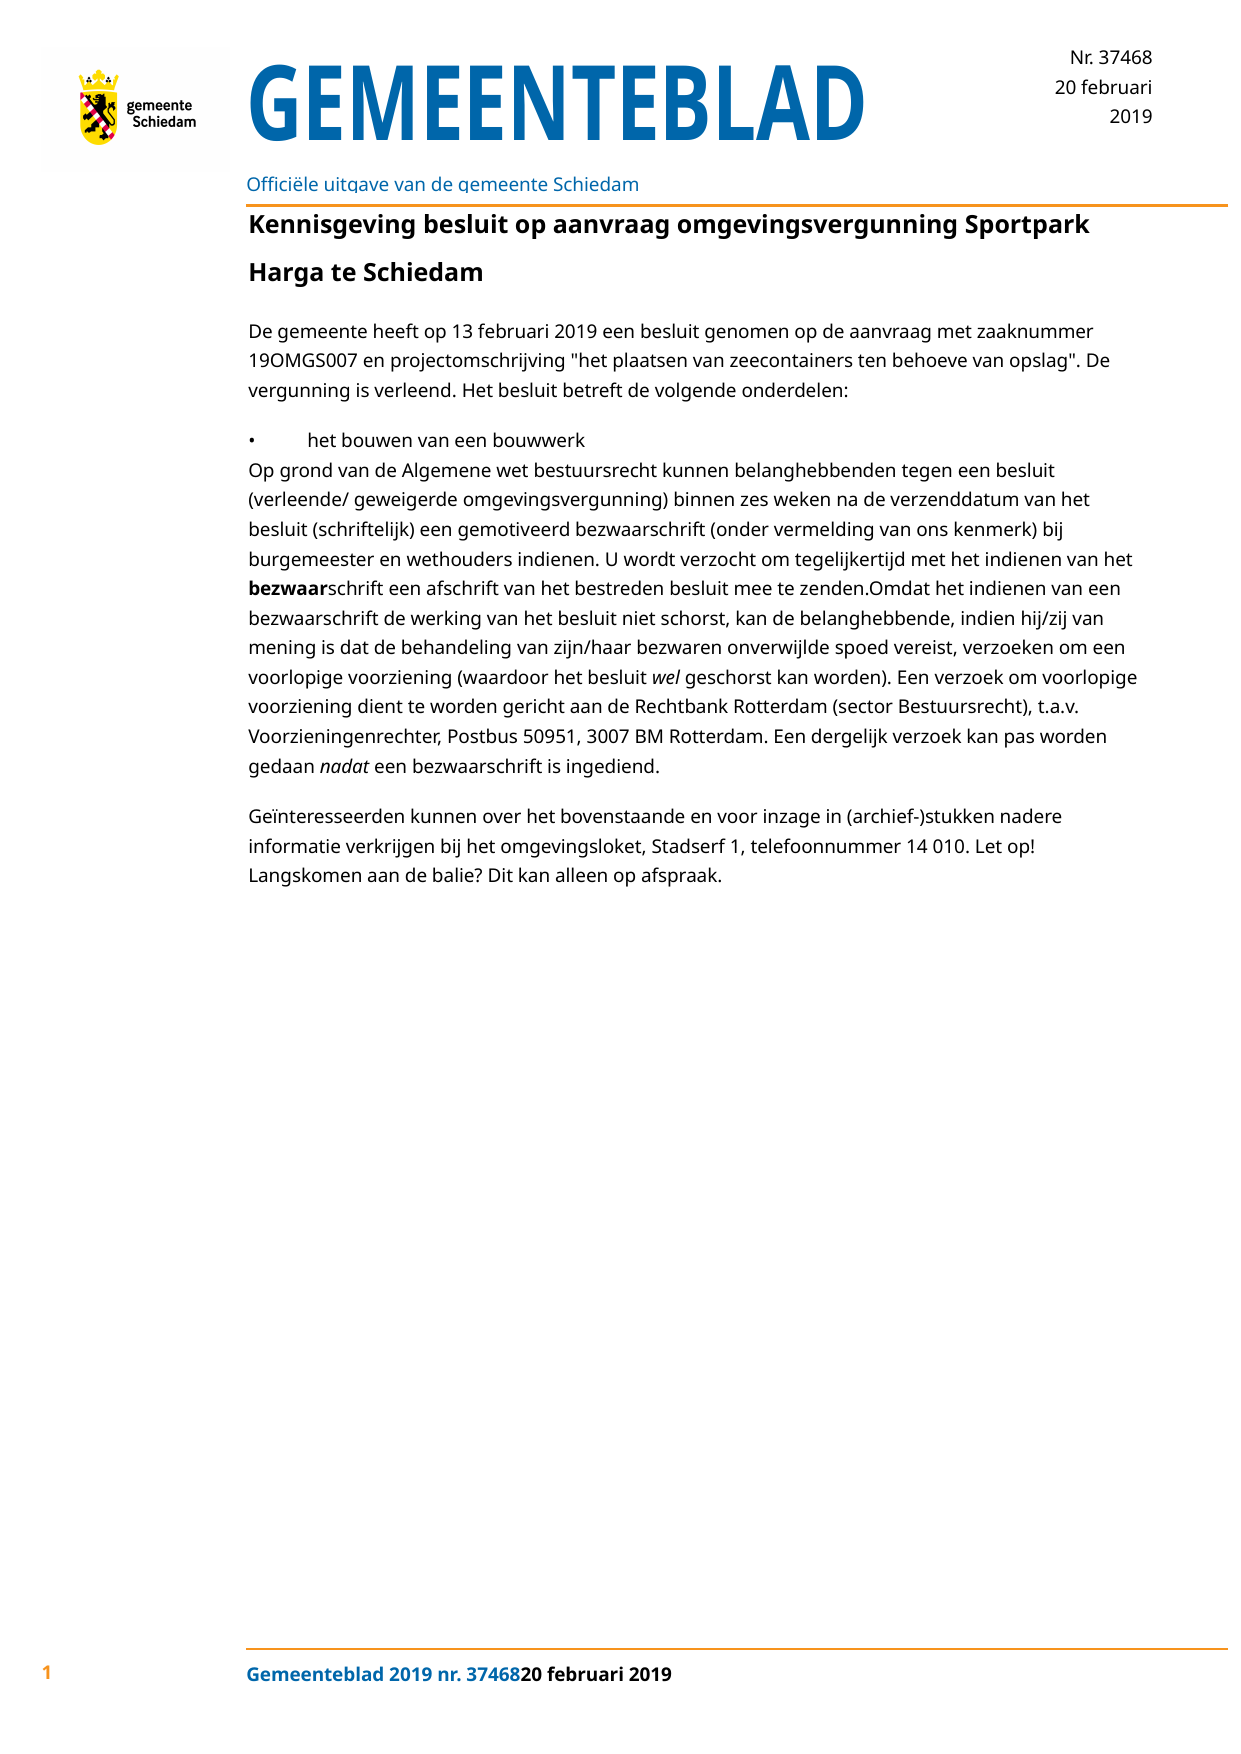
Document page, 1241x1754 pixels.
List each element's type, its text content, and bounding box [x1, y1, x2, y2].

text Geïnteresseerden kunnen over het bovenstaande en voor inzage in (archief-)stukken nadere informatie verkrijgen bij het omgevingsloket, Stadserf 1, telefoonnummer 14 010. Let op! Langskomen aan de balie? Dit kan alleen op afspraak. [248, 803, 1152, 888]
text Op grond van de Algemene wet bestuursrecht kunnen belanghebbenden tegen een besluit (verleende/ geweigerde omgevingsvergunning) binnen zes weken na de verzenddatum van het besluit (schriftelijk) een gemotiveerd bezwaarschrift (onder vermelding van ons kenmerk) bij burgemeester en wethouders indienen. U wordt verzocht om tegelijkertijd met het indienen van het bezwaarschrift een afschrift van het bestreden besluit mee te zenden.Omdat het indienen van een bezwaarschrift de werking van het besluit niet schorst, kan de belanghebbende, indien hij/zij van mening is dat de behandeling van zijn/haar bezwaren onverwijlde spoed vereist, verzoeken om een voorlopige voorziening (waardoor het besluit wel geschorst kan worden). Een verzoek om voorlopige voorziening dient te worden gericht aan de Rechtbank Rotterdam (sector Bestuursrecht), t.a.v. Voorzieningenrechter, Postbus 50951, 3007 BM Rotterdam. Een dergelijk verzoek kan pas worden gedaan nadat een bezwaarschrift is ingediend. [248, 457, 1152, 779]
picture [41, 47, 231, 172]
list het bouwen van een bouwwerk [248, 427, 1152, 453]
text Kennisgeving besluit op aanvraag omgevingsvergunning Sportpark Harga te Schiedam [248, 207, 1152, 288]
text De gemeente heeft op 13 februari 2019 een besluit genomen op de aanvraag met zaaknummer 19OMGS007 en projectomschrijving "het plaatsen van zeecontainers ten behoeve van opslag". De vergunning is verleend. Het besluit betreft de volgende onderdelen: [248, 318, 1152, 403]
